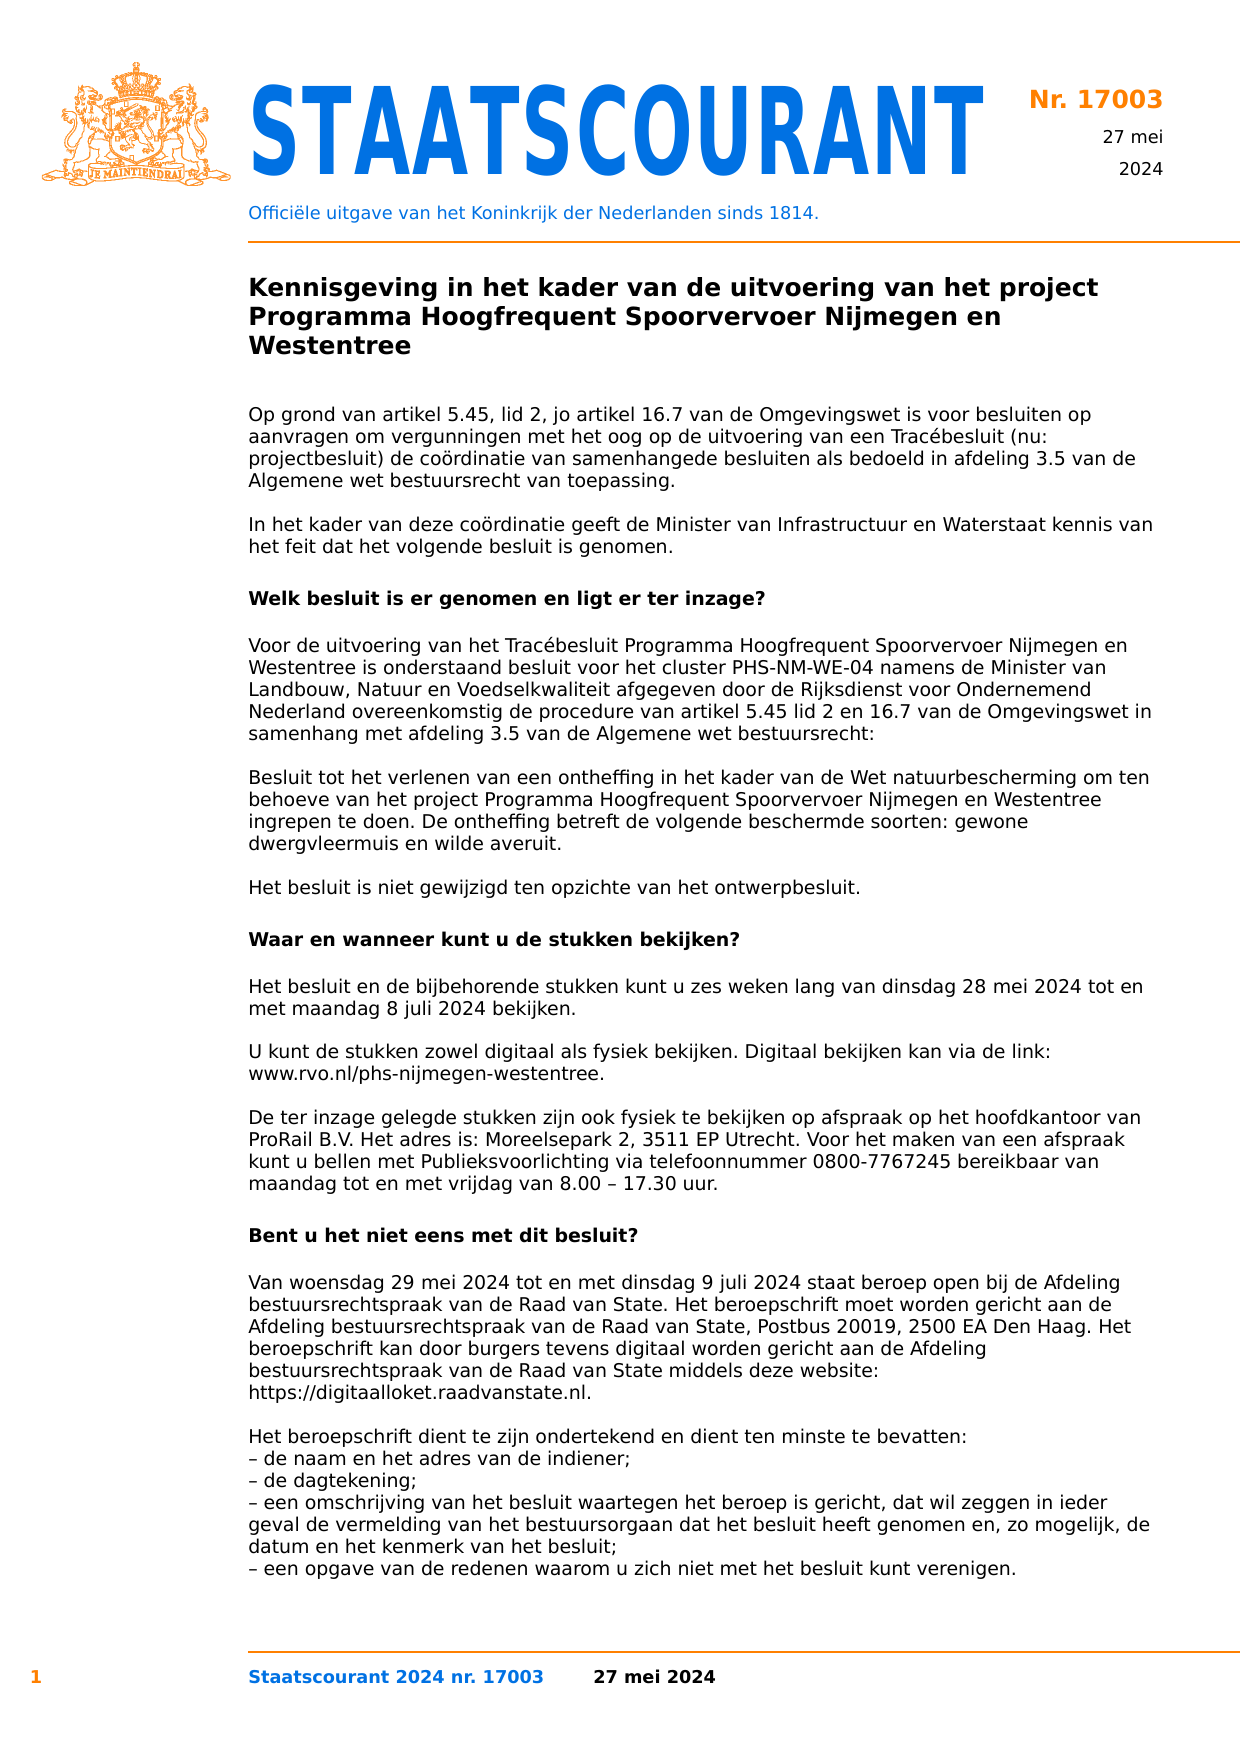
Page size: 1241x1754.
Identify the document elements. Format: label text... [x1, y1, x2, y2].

table_header [25, 62, 248, 241]
text – de dagtekening; [248, 1470, 1163, 1492]
text De ter inzage gelegde stukken zijn ook fysiek te bekijken op afspraak op het hoofdkantoor van ProRail B.V. Het adres is: Moreelsepark 2, 3511 EP Utrecht. Voor het maken van een afspraak kunt u bellen met Publieksvoorlichting via telefoonnummer 0800-7767245 bereikbaar van maandag tot en met vrijdag van 8.00 – 17.30 uur. [248, 1107, 1163, 1195]
text – de naam en het adres van de indiener; [248, 1448, 1163, 1470]
text – een opgave van de redenen waarom u zich niet met het besluit kunt verenigen. [248, 1558, 1163, 1580]
subtitle Welk besluit is er genomen en ligt er ter inzage? [248, 588, 1163, 610]
text Het besluit is niet gewijzigd ten opzichte van het ontwerpbesluit. [248, 877, 1163, 898]
text Op grond van artikel 5.45, lid 2, jo artikel 16.7 van de Omgevingswet is voor besluiten op aanvragen om vergunningen met het oog op de uitvoering van een Tracébesluit (nu: projectbesluit) de coördinatie van samenhangede besluiten als bedoeld in afdeling 3.5 van de Algemene wet bestuursrecht van toepassing. [248, 404, 1163, 492]
text Het besluit en de bijbehorende stukken kunt u zes weken lang van dinsdag 28 mei 2024 tot en met maandag 8 juli 2024 bekijken. [248, 976, 1163, 1019]
text In het kader van deze coördinatie geeft de Minister van Infrastructuur en Waterstaat kennis van het feit dat het volgende besluit is genomen. [248, 514, 1163, 558]
subtitle Waar en wanneer kunt u de stukken bekijken? [248, 928, 1163, 951]
text Van woensdag 29 mei 2024 tot en met dinsdag 9 juli 2024 staat beroep open bij de Afdeling bestuursrechtspraak van de Raad van State. Het beroepschrift moet worden gericht aan de Afdeling bestuursrechtspraak van de Raad van State, Postbus 20019, 2500 EA Den Haag. Het beroepschrift kan door burgers tevens digitaal worden gericht aan de Afdeling bestuursrechtspraak van de Raad van State middels deze website: https://digitaalloket.raadvanstate.nl. [248, 1272, 1163, 1404]
text Het beroepschrift dient te zijn ondertekend en dient ten minste te bevatten: [248, 1426, 1163, 1448]
text U kunt de stukken zowel digitaal als fysiek bekijken. Digitaal bekijken kan via de link: www.rvo.nl/phs-nijmegen-westentree. [248, 1041, 1163, 1085]
table_header Nr. 17003 [998, 62, 1240, 121]
subtitle Kennisgeving in het kader van de uitvoering van het project Programma Hoogfrequent Spoorvervoer Nijmegen en Westentree [248, 273, 1163, 361]
table_cell 2024 [998, 153, 1240, 203]
table_header STAATSCOURANT [248, 62, 998, 203]
text Besluit tot het verlenen van een ontheffing in het kader van de Wet natuurbescherming om ten behoeve van het project Programma Hoogfrequent Spoorvervoer Nijmegen en Westentree ingrepen te doen. De ontheffing betreft de volgende beschermde soorten: gewone dwergvleermuis en wilde averuit. [248, 767, 1163, 855]
table_cell Officiële uitgave van het Koninkrijk der Nederlanden sinds 1814. [248, 203, 1240, 241]
text Voor de uitvoering van het Tracébesluit Programma Hoogfrequent Spoorvervoer Nijmegen en Westentree is onderstaand besluit voor het cluster PHS-NM-WE-04 namens de Minister van Landbouw, Natuur en Voedselkwaliteit afgegeven door de Rijksdienst voor Ondernemend Nederland overeenkomstig de procedure van artikel 5.45 lid 2 en 16.7 van de Omgevingswet in samenhang met afdeling 3.5 van de Algemene wet bestuursrecht: [248, 635, 1163, 745]
subtitle Bent u het niet eens met dit besluit? [248, 1225, 1163, 1247]
picture [41, 62, 231, 186]
table_cell 27 mei [998, 121, 1240, 153]
text – een omschrijving van het besluit waartegen het beroep is gericht, dat wil zeggen in ieder geval de vermelding van het bestuursorgaan dat het besluit heeft genomen en, zo mogelijk, de datum en het kenmerk van het besluit; [248, 1492, 1163, 1558]
